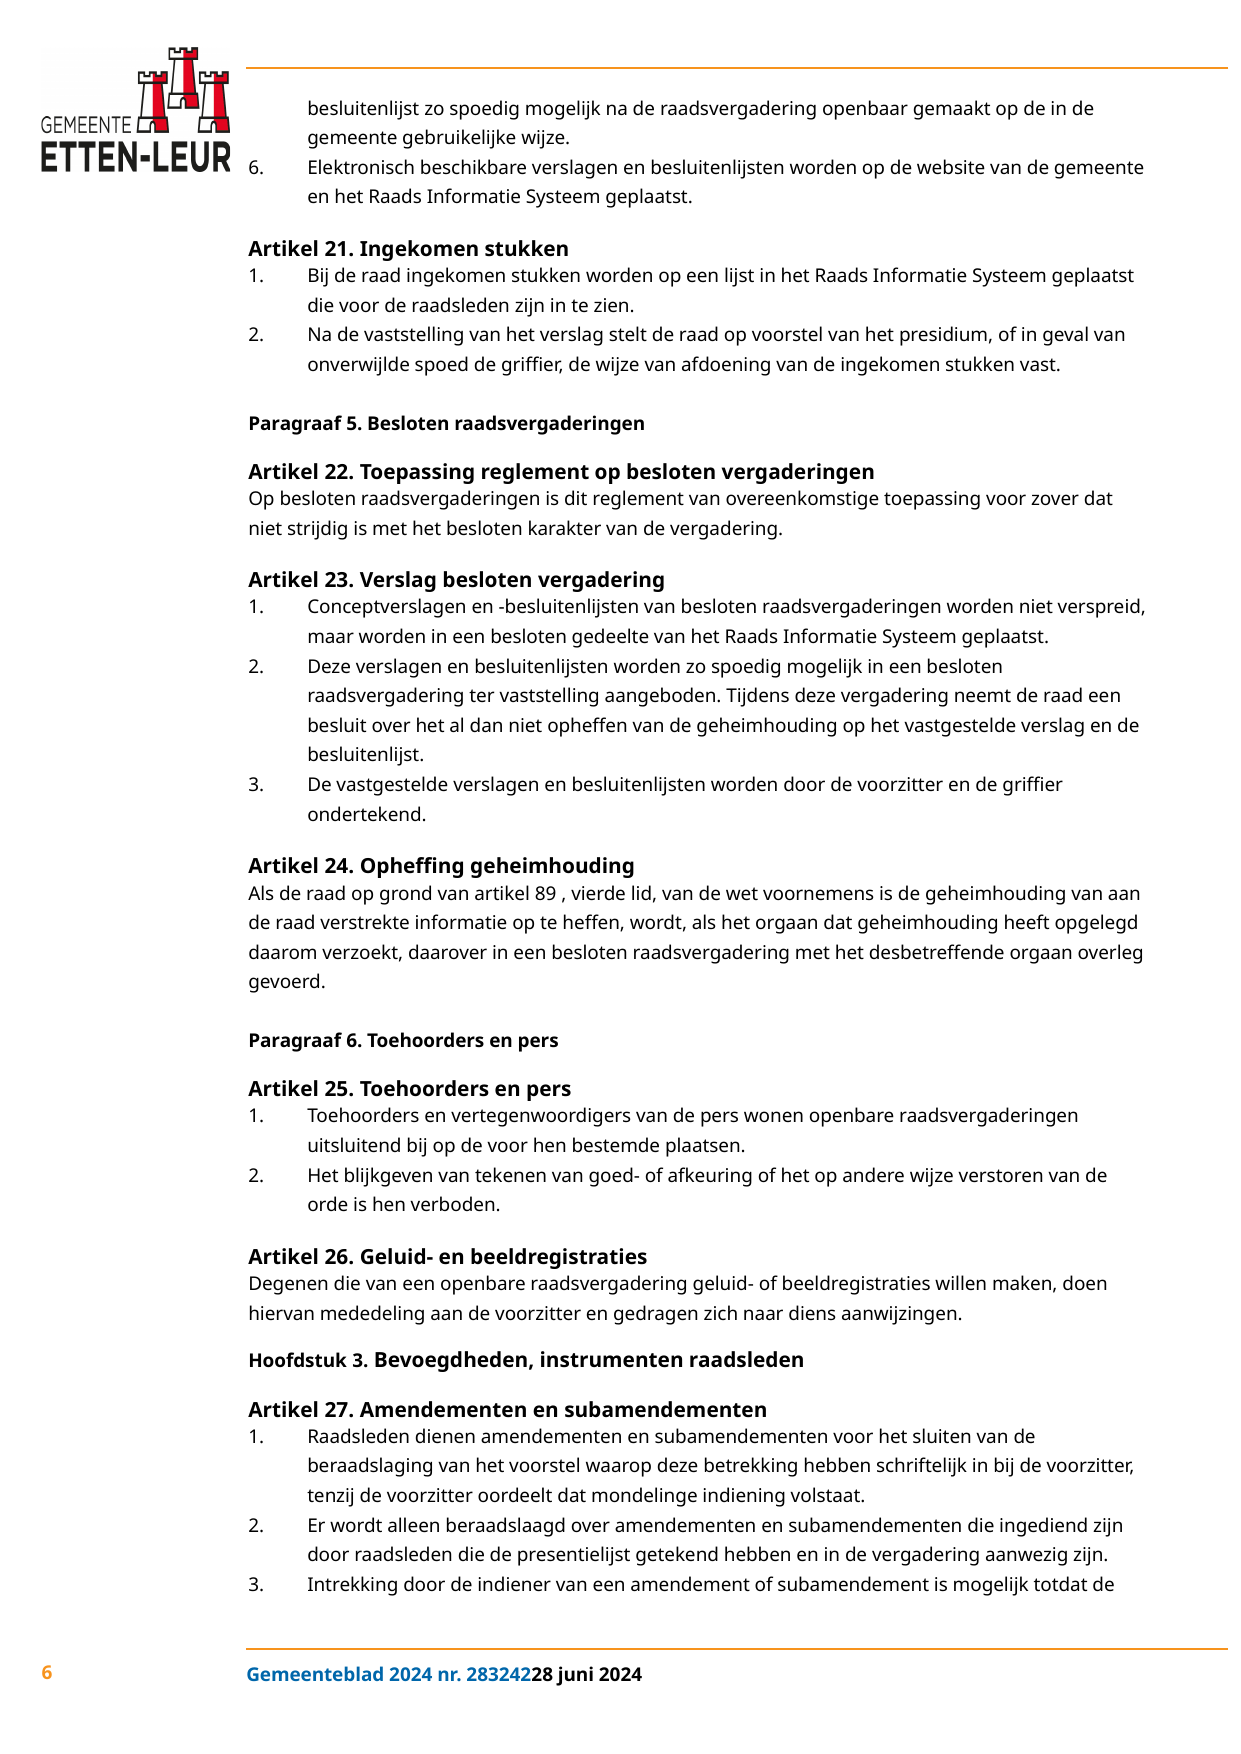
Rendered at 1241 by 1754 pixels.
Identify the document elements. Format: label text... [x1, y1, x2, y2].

list Bij de raad ingekomen stukken worden op een lijst in het Raads Informatie Systeem geplaatst die voor de raadsleden zijn in te zien. [248, 262, 1152, 318]
list Elektronisch beschikbare verslagen en besluitenlijsten worden op de website van de gemeente en het Raads Informatie Systeem geplaatst. [248, 154, 1152, 209]
list Het blijkgeven van tekenen van goed- of afkeuring of het op andere wijze verstoren van de orde is hen verboden. [248, 1162, 1152, 1217]
text Hoofdstuk 3. Bevoegdheden, instrumenten raadsleden [248, 1345, 1152, 1374]
list besluitenlijst zo spoedig mogelijk na de raadsvergadering openbaar gemaakt op de in de gemeente gebruikelijke wijze. [248, 95, 1152, 150]
text Als de raad op grond van artikel 89 , vierde lid, van de wet voornemens is de geheimhouding van aan de raad verstrekte informatie op te heffen, wordt, als het orgaan dat geheimhouding heeft opgelegd daarom verzoekt, daarover in een besloten raadsvergadering met het desbetreffende orgaan overleg gevoerd. [248, 880, 1152, 994]
text Paragraaf 6. Toehoorders en pers [248, 1028, 1152, 1053]
list De vastgestelde verslagen en besluitenlijsten worden door de voorzitter en de griffier ondertekend. [248, 771, 1152, 827]
text Artikel 27. Amendementen en subamendementen [248, 1395, 1152, 1423]
text Artikel 23. Verslag besloten vergadering [248, 565, 1152, 594]
text Artikel 24. Opheffing geheimhouding [248, 851, 1152, 880]
text Degenen die van een openbare raadsvergadering geluid- of beeldregistraties willen maken, doen hiervan mededeling aan de voorzitter en gedragen zich naar diens aanwijzingen. [248, 1270, 1152, 1326]
list Conceptverslagen en -besluitenlijsten van besloten raadsvergaderingen worden niet verspreid, maar worden in een besloten gedeelte van het Raads Informatie Systeem geplaatst. [248, 594, 1152, 649]
text Artikel 26. Geluid- en beeldregistraties [248, 1242, 1152, 1270]
list Na de vaststelling van het verslag stelt de raad op voorstel van het presidium, of in geval van onverwijlde spoed de griffier, de wijze van afdoening van de ingekomen stukken vast. [248, 322, 1152, 377]
list Er wordt alleen beraadslaagd over amendementen en subamendementen die ingediend zijn door raadsleden die de presentielijst getekend hebben en in de vergadering aanwezig zijn. [248, 1512, 1152, 1567]
list Toehoorders en vertegenwoordigers van de pers wonen openbare raadsvergaderingen uitsluitend bij op de voor hen bestemde plaatsen. [248, 1103, 1152, 1158]
text Paragraaf 5. Besloten raadsvergaderingen [248, 410, 1152, 436]
picture [41, 47, 231, 172]
text Artikel 25. Toehoorders en pers [248, 1074, 1152, 1103]
list Raadsleden dienen amendementen en subamendementen voor het sluiten van de beraadslaging van het voorstel waarop deze betrekking hebben schriftelijk in bij de voorzitter, tenzij de voorzitter oordeelt dat mondelinge indiening volstaat. [248, 1423, 1152, 1508]
text Artikel 22. Toepassing reglement op besloten vergaderingen [248, 457, 1152, 485]
text Op besloten raadsvergaderingen is dit reglement van overeenkomstige toepassing voor zover dat niet strijdig is met het besloten karakter van de vergadering. [248, 485, 1152, 541]
list Intrekking door de indiener van een amendement of subamendement is mogelijk totdat de [248, 1571, 1152, 1597]
list Deze verslagen en besluitenlijsten worden zo spoedig mogelijk in een besloten raadsvergadering ter vaststelling aangeboden. Tijdens deze vergadering neemt de raad een besluit over het al dan niet opheffen van de geheimhouding op het vastgestelde verslag en de besluitenlijst. [248, 653, 1152, 767]
text Artikel 21. Ingekomen stukken [248, 234, 1152, 262]
